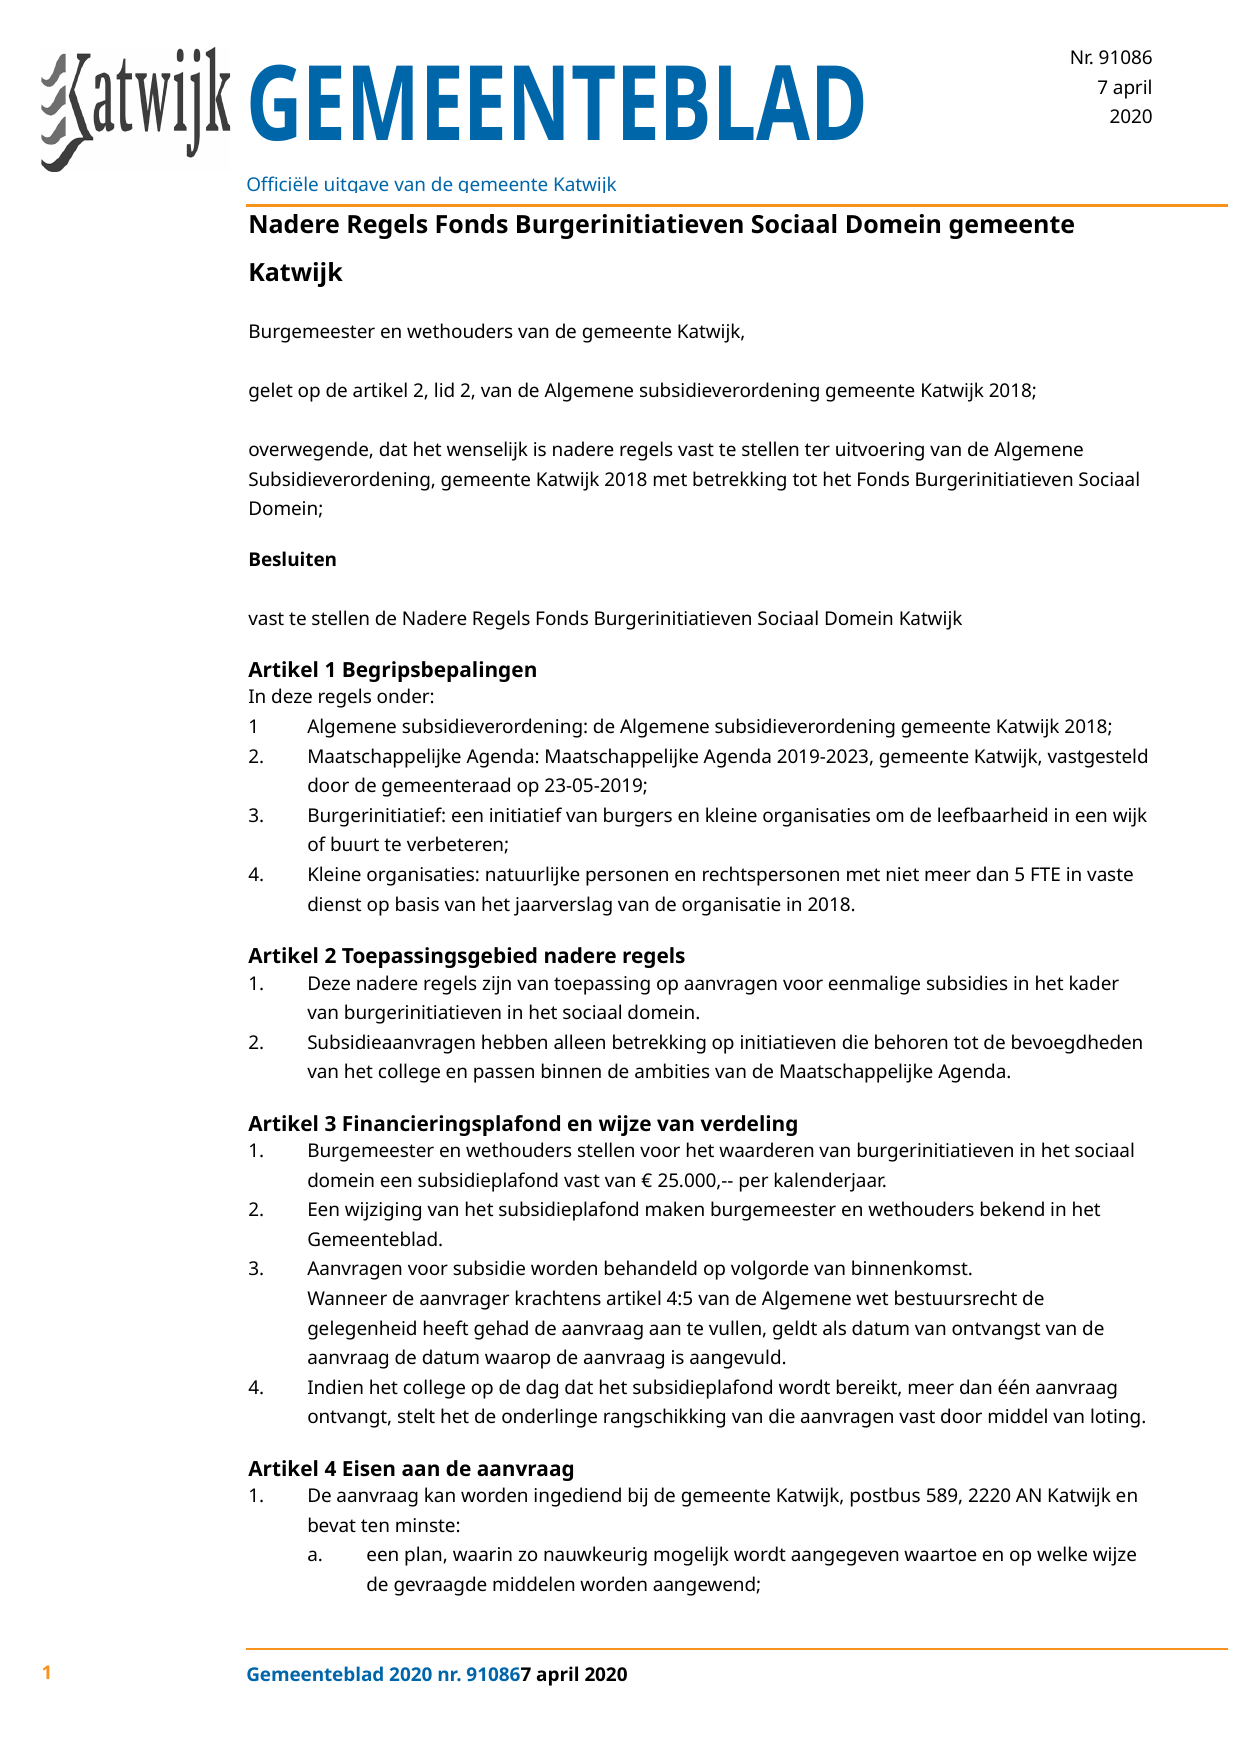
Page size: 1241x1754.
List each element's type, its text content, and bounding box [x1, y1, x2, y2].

text Artikel 4 Eisen aan de aanvraag [248, 1454, 1152, 1482]
text Artikel 2 Toepassingsgebied nadere regels [248, 941, 1152, 970]
list Deze nadere regels zijn van toepassing op aanvragen voor eenmalige subsidies in het kader van burgerinitiatieven in het sociaal domein. [248, 970, 1152, 1025]
list Subsidieaanvragen hebben alleen betrekking op initiatieven die behoren tot de bevoegdheden van het college en passen binnen de ambities van de Maatschappelijke Agenda. [248, 1029, 1152, 1084]
list Een wijziging van het subsidieplafond maken burgemeester en wethouders bekend in het Gemeenteblad. [248, 1196, 1152, 1252]
picture [41, 47, 231, 172]
text gelet op de artikel 2, lid 2, van de Algemene subsidieverordening gemeente Katwijk 2018; [248, 377, 1152, 403]
list Aanvragen voor subsidie worden behandeld op volgorde van binnenkomst. [248, 1256, 1152, 1281]
list Burgerinitiatief: een initiatief van burgers en kleine organisaties om de leefbaarheid in een wijk of buurt te verbeteren; [248, 802, 1152, 857]
list Algemene subsidieverordening: de Algemene subsidieverordening gemeente Katwijk 2018; [248, 713, 1152, 739]
text Nadere Regels Fonds Burgerinitiatieven Sociaal Domein gemeente Katwijk [248, 207, 1152, 288]
list Burgemeester en wethouders stellen voor het waarderen van burgerinitiatieven in het sociaal domein een subsidieplafond vast van € 25.000,-- per kalenderjaar. [248, 1137, 1152, 1193]
list Kleine organisaties: natuurlijke personen en rechtspersonen met niet meer dan 5 FTE in vaste dienst op basis van het jaarverslag van de organisatie in 2018. [248, 861, 1152, 917]
text vast te stellen de Nadere Regels Fonds Burgerinitiatieven Sociaal Domein Katwijk [248, 605, 1152, 631]
text Artikel 3 Financieringsplafond en wijze van verdeling [248, 1109, 1152, 1137]
list een plan, waarin zo nauwkeurig mogelijk wordt aangegeven waartoe en op welke wijze de gevraagde middelen worden aangewend; [307, 1542, 1152, 1597]
list Wanneer de aanvrager krachtens artikel 4:5 van de Algemene wet bestuursrecht de gelegenheid heeft gehad de aanvraag aan te vullen, geldt als datum van ontvangst van de aanvraag de datum waarop de aanvraag is aangevuld. [248, 1285, 1152, 1370]
text Burgemeester en wethouders van de gemeente Katwijk, [248, 318, 1152, 344]
list De aanvraag kan worden ingediend bij de gemeente Katwijk, postbus 589, 2220 AN Katwijk en bevat ten minste: [248, 1482, 1152, 1538]
text overwegende, dat het wenselijk is nadere regels vast te stellen ter uitvoering van de Algemene Subsidieverordening, gemeente Katwijk 2018 met betrekking tot het Fonds Burgerinitiatieven Sociaal Domein; [248, 436, 1152, 521]
list Maatschappelijke Agenda: Maatschappelijke Agenda 2019-2023, gemeente Katwijk, vastgesteld door de gemeenteraad op 23-05-2019; [248, 743, 1152, 798]
text In deze regels onder: [248, 684, 1152, 709]
list Indien het college op de dag dat het subsidieplafond wordt bereikt, meer dan één aanvraag ontvangt, stelt het de onderlinge rangschikking van die aanvragen vast door middel van loting. [248, 1374, 1152, 1429]
text Artikel 1 Begripsbepalingen [248, 655, 1152, 684]
text Besluiten [248, 546, 1152, 571]
